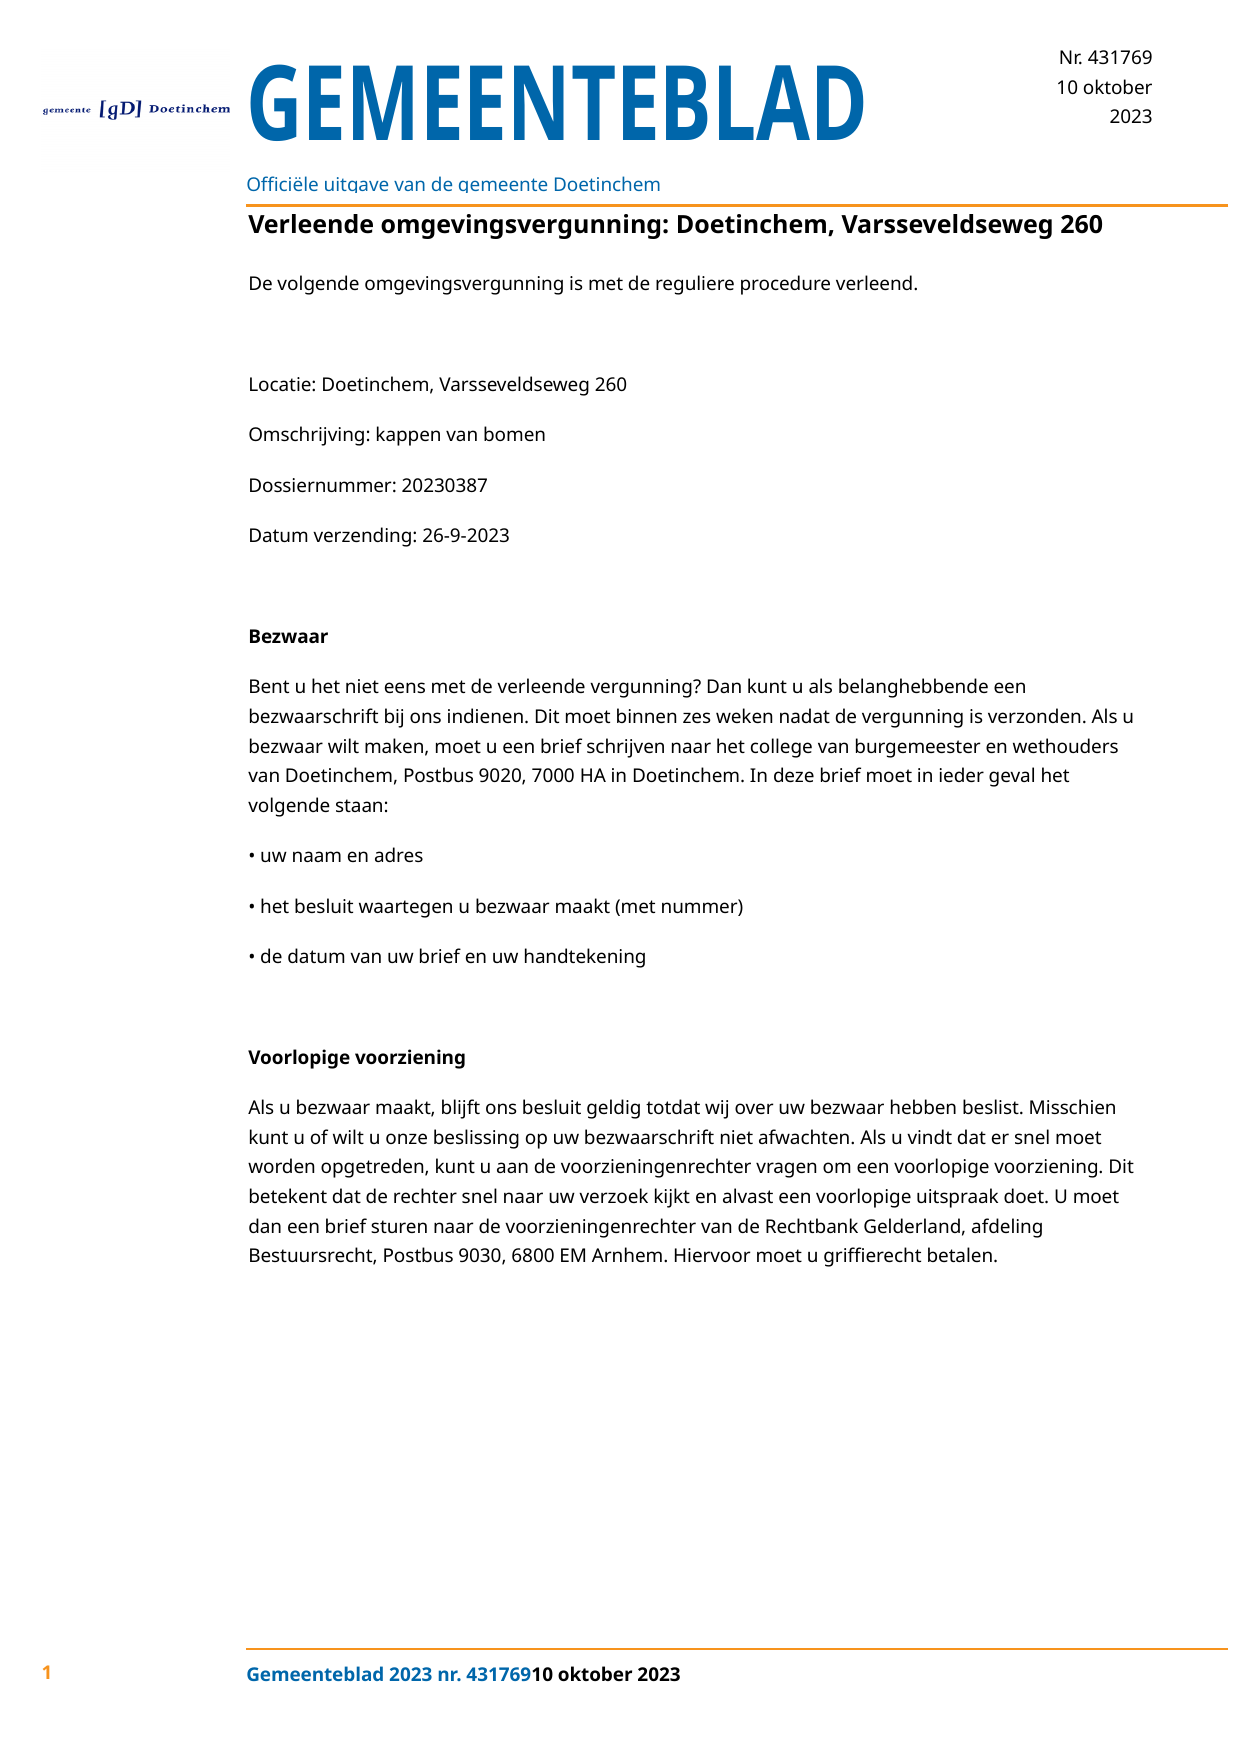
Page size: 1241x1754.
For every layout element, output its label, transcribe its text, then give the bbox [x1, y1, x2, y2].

text Als u bezwaar maakt, blijft ons besluit geldig totdat wij over uw bezwaar hebben beslist. Misschien kunt u of wilt u onze beslissing op uw bezwaarschrift niet afwachten. Als u vindt dat er snel moet worden opgetreden, kunt u aan de voorzieningenrechter vragen om een voorlopige voorziening. Dit betekent dat de rechter snel naar uw verzoek kijkt en alvast een voorlopige uitspraak doet. U moet dan een brief sturen naar de voorzieningenrechter van de Rechtbank Gelderland, afdeling Bestuursrecht, Postbus 9030, 6800 EM Arnhem. Hiervoor moet u griffierecht betalen. [248, 1094, 1152, 1268]
text Bent u het niet eens met de verleende vergunning? Dan kunt u als belanghebbende een bezwaarschrift bij ons indienen. Dit moet binnen zes weken nadat de vergunning is verzonden. Als u bezwaar wilt maken, moet u een brief schrijven naar het college van burgemeester en wethouders van Doetinchem, Postbus 9020, 7000 HA in Doetinchem. In deze brief moet in ieder geval het volgende staan: [248, 674, 1152, 818]
text Voorlopige voorziening [248, 1044, 1152, 1070]
text Bezwaar [248, 623, 1152, 649]
text De volgende omgevingsvergunning is met de reguliere procedure verleend. [248, 270, 1152, 296]
text • de datum van uw brief en uw handtekening [248, 943, 1152, 969]
text Omschrijving: kappen van bomen [248, 422, 1152, 447]
text Datum verzending: 26-9-2023 [248, 522, 1152, 548]
picture [41, 47, 231, 172]
text Locatie: Doetinchem, Varsseveldseweg 260 [248, 371, 1152, 397]
text Dossiernummer: 20230387 [248, 472, 1152, 498]
text Verleende omgevingsvergunning: Doetinchem, Varsseveldseweg 260 [248, 207, 1152, 241]
text • het besluit waartegen u bezwaar maakt (met nummer) [248, 893, 1152, 918]
text • uw naam en adres [248, 842, 1152, 868]
